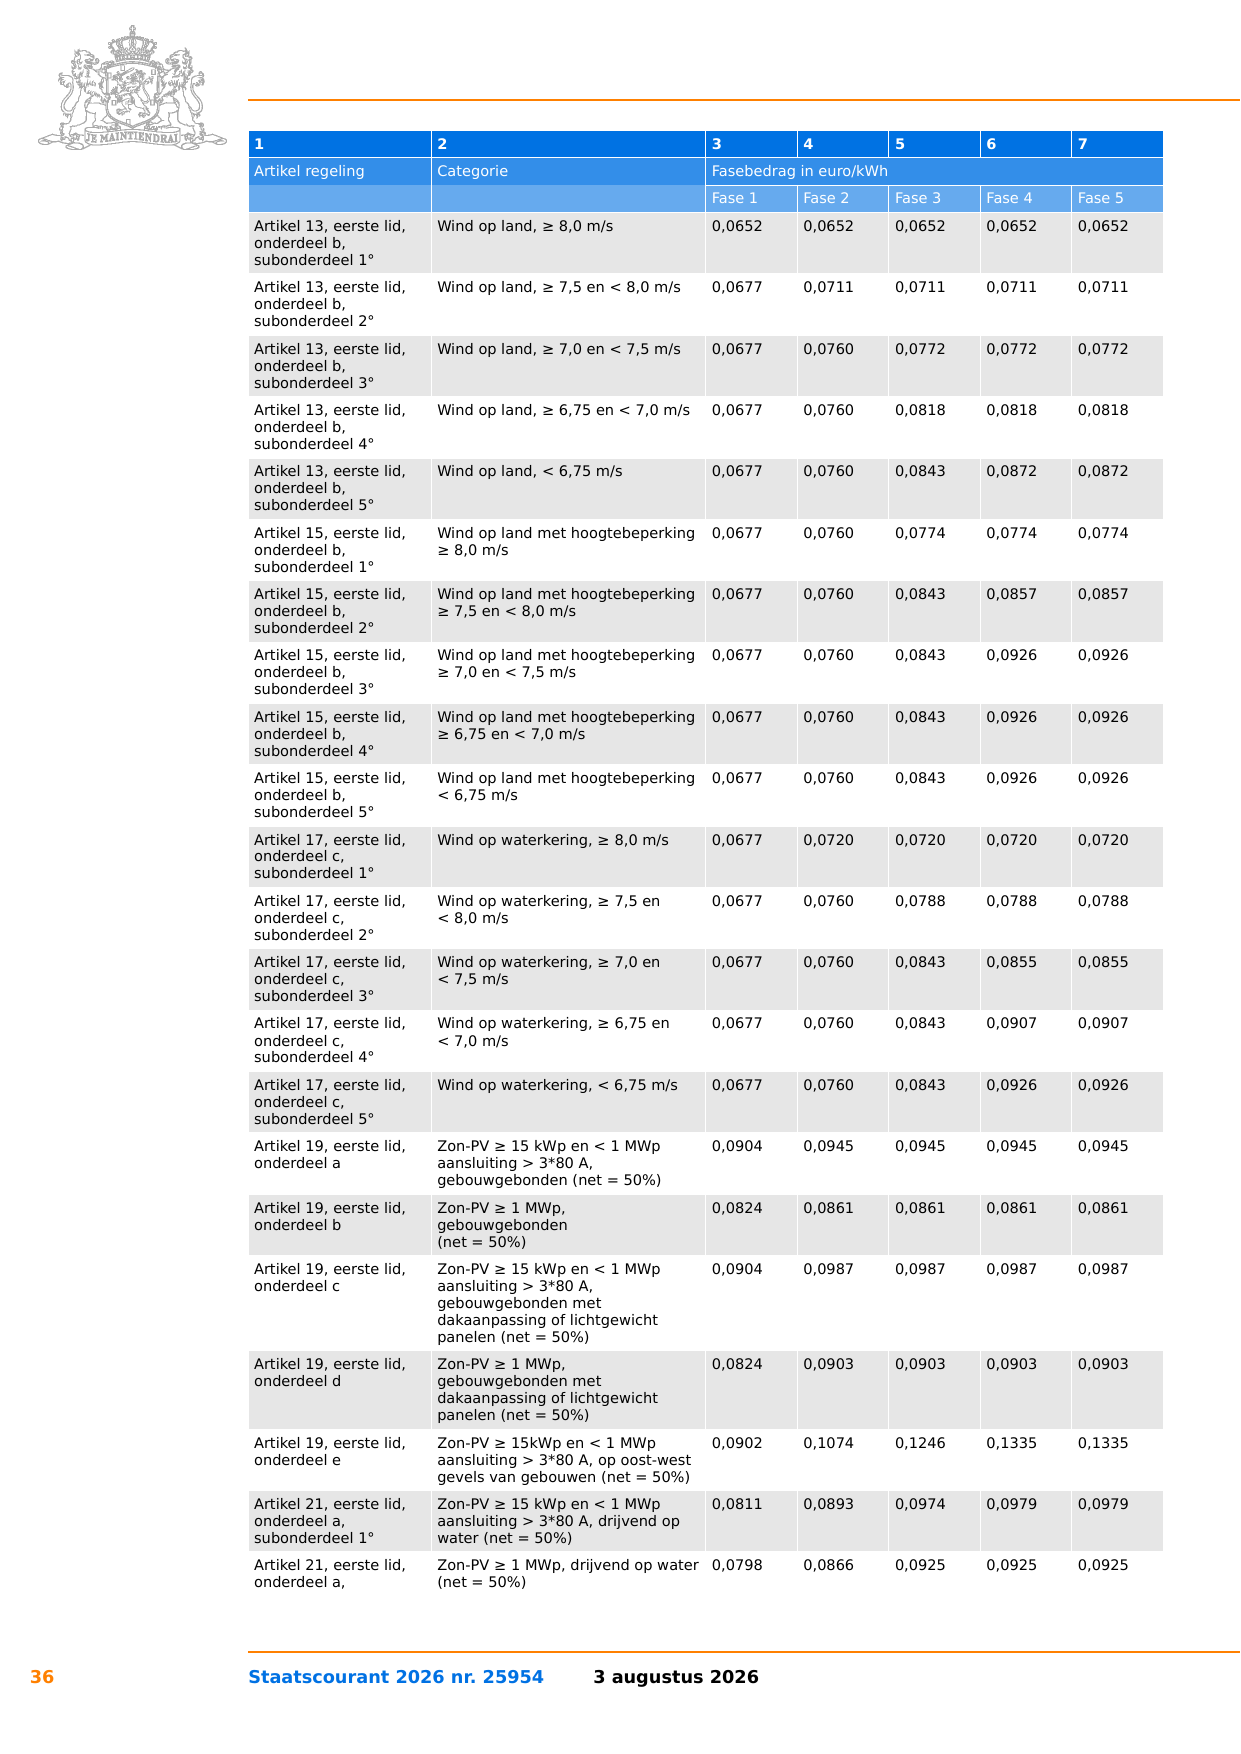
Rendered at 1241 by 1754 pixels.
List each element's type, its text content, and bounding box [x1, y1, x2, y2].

table_cell Artikel 19, eerste lid, onderdeel e [249, 1430, 431, 1490]
table_header 3 [706, 131, 797, 157]
table_cell 0,0711 [798, 275, 888, 335]
table_cell 0,0903 [798, 1351, 888, 1429]
table_cell 0,0772 [889, 336, 980, 396]
table_cell 0,0824 [706, 1195, 797, 1255]
table_cell Zon-PV ≥ 15 kWp en < 1 MWp aansluiting > 3*80 A, drijvend op water (net = 50%) [432, 1491, 705, 1551]
table_cell Zon-PV ≥ 1 MWp, gebouwgebonden met dakaanpassing of lichtgewicht panelen (net = 50%) [432, 1351, 705, 1429]
table_cell Zon-PV ≥ 15kWp en < 1 MWp aansluiting > 3*80 A, op oost-west gevels van gebouwen (net = 50%) [432, 1430, 705, 1490]
table_cell Wind op land met hoogtebeperking ≥ 7,0 en < 7,5 m/s [432, 643, 705, 703]
table_cell 0,0987 [981, 1256, 1071, 1350]
table_cell 0,0861 [981, 1195, 1071, 1255]
table_cell Fase 4 [981, 186, 1071, 212]
table_cell 0,0843 [889, 459, 980, 519]
table_cell 0,0987 [798, 1256, 888, 1350]
table_cell Wind op land, < 6,75 m/s [432, 459, 705, 519]
table_cell 0,0677 [706, 336, 797, 396]
table_cell 0,0652 [981, 213, 1071, 273]
table_cell 0,0872 [981, 459, 1071, 519]
table_cell Artikel 15, eerste lid, onderdeel b, subonderdeel 2° [249, 581, 431, 642]
table_cell 0,0824 [706, 1351, 797, 1429]
table_cell 0,0677 [706, 704, 797, 764]
table_cell Zon-PV ≥ 15 kWp en < 1 MWp aansluiting > 3*80 A, gebouwgebonden (net = 50%) [432, 1134, 705, 1194]
table_cell 0,0652 [889, 213, 980, 273]
table_cell Artikel 15, eerste lid, onderdeel b, subonderdeel 3° [249, 643, 431, 703]
table_cell 0,0811 [706, 1491, 797, 1551]
table_cell Artikel 13, eerste lid, onderdeel b, subonderdeel 5° [249, 459, 431, 519]
table_cell Wind op land met hoogtebeperking ≥ 8,0 m/s [432, 520, 705, 580]
table_cell 0,0774 [889, 520, 980, 580]
table_cell 0,0945 [981, 1134, 1071, 1194]
table_cell 0,0861 [798, 1195, 888, 1255]
table_cell Wind op land, ≥ 6,75 en < 7,0 m/s [432, 397, 705, 457]
table_cell 0,0907 [1072, 1011, 1163, 1071]
table_cell Wind op land, ≥ 8,0 m/s [432, 213, 705, 273]
table_cell 0,0861 [889, 1195, 980, 1255]
table_cell 0,0926 [1072, 1072, 1163, 1132]
table_cell 0,0760 [798, 949, 888, 1010]
table_cell Artikel 17, eerste lid, onderdeel c, subonderdeel 2° [249, 888, 431, 948]
table_cell 0,0711 [1072, 275, 1163, 335]
table_cell Wind op land met hoogtebeperking ≥ 6,75 en < 7,0 m/s [432, 704, 705, 764]
table_cell Artikel 17, eerste lid, onderdeel c, subonderdeel 3° [249, 949, 431, 1010]
table_cell 0,0902 [706, 1430, 797, 1490]
table_cell 0,0677 [706, 1072, 797, 1132]
table_cell 0,0926 [1072, 704, 1163, 764]
table_cell 0,1335 [981, 1430, 1071, 1490]
table_cell 0,1074 [798, 1430, 888, 1490]
table_cell 0,0760 [798, 581, 888, 642]
table_cell Artikel 19, eerste lid, onderdeel a [249, 1134, 431, 1194]
table_cell Artikel 17, eerste lid, onderdeel c, subonderdeel 1° [249, 827, 431, 887]
table_cell Wind op land met hoogtebeperking < 6,75 m/s [432, 765, 705, 826]
table_cell Artikel 15, eerste lid, onderdeel b, subonderdeel 4° [249, 704, 431, 764]
table_cell 0,0855 [1072, 949, 1163, 1010]
table_cell 0,0711 [889, 275, 980, 335]
table_cell 0,0925 [981, 1553, 1071, 1596]
table_cell 0,0774 [981, 520, 1071, 580]
table_cell 0,0760 [798, 1011, 888, 1071]
table_cell 0,0772 [981, 336, 1071, 396]
table_cell Wind op land, ≥ 7,5 en < 8,0 m/s [432, 275, 705, 335]
table_cell 0,0677 [706, 581, 797, 642]
table_cell 0,0818 [1072, 397, 1163, 457]
table_cell 0,0903 [1072, 1351, 1163, 1429]
table_header 6 [981, 131, 1071, 157]
table_cell 0,0760 [798, 1072, 888, 1132]
table_cell 0,0843 [889, 949, 980, 1010]
table_cell Zon-PV ≥ 1 MWp, drijvend op water (net = 50%) [432, 1553, 705, 1596]
table_cell 0,0843 [889, 1011, 980, 1071]
table_cell 0,0926 [1072, 765, 1163, 826]
table_cell Artikel 15, eerste lid, onderdeel b, subonderdeel 1° [249, 520, 431, 580]
table_cell Artikel 13, eerste lid, onderdeel b, subonderdeel 2° [249, 275, 431, 335]
table_cell 0,0979 [981, 1491, 1071, 1551]
table_cell Zon-PV ≥ 15 kWp en < 1 MWp aansluiting > 3*80 A, gebouwgebonden met dakaanpassing of lichtgewicht panelen (net = 50%) [432, 1256, 705, 1350]
table_cell 0,0720 [798, 827, 888, 887]
table_cell 0,0843 [889, 1072, 980, 1132]
table_cell Wind op land met hoogtebeperking ≥ 7,5 en < 8,0 m/s [432, 581, 705, 642]
table_cell Zon-PV ≥ 1 MWp, gebouwgebonden (net = 50%) [432, 1195, 705, 1255]
table_cell 0,0857 [1072, 581, 1163, 642]
table_cell 0,0872 [1072, 459, 1163, 519]
table_cell 0,0788 [1072, 888, 1163, 948]
table_cell 0,0677 [706, 949, 797, 1010]
table_cell 0,0818 [889, 397, 980, 457]
table_cell 0,0987 [1072, 1256, 1163, 1350]
table_cell 0,0677 [706, 888, 797, 948]
table_cell Artikel 17, eerste lid, onderdeel c, subonderdeel 4° [249, 1011, 431, 1071]
table_cell Artikel 19, eerste lid, onderdeel c [249, 1256, 431, 1350]
table_cell Artikel 13, eerste lid, onderdeel b, subonderdeel 3° [249, 336, 431, 396]
table_cell 0,0926 [981, 1072, 1071, 1132]
table_header 1 [249, 131, 431, 157]
table_cell 0,0720 [981, 827, 1071, 887]
table_cell Fase 5 [1072, 186, 1163, 212]
table_cell 0,0774 [1072, 520, 1163, 580]
table_cell 0,0843 [889, 765, 980, 826]
table_cell 0,0798 [706, 1553, 797, 1596]
table_cell Artikel regeling [249, 158, 431, 185]
table_cell 0,0677 [706, 459, 797, 519]
table_cell 0,0760 [798, 704, 888, 764]
table_cell 0,0843 [889, 643, 980, 703]
table_cell 0,0677 [706, 397, 797, 457]
table_cell Fase 2 [798, 186, 888, 212]
table_cell 0,0979 [1072, 1491, 1163, 1551]
table_cell 0,0677 [706, 643, 797, 703]
table_cell Wind op waterkering, ≥ 6,75 en < 7,0 m/s [432, 1011, 705, 1071]
table_cell 0,0893 [798, 1491, 888, 1551]
table_cell Artikel 21, eerste lid, onderdeel a, [249, 1553, 431, 1596]
table_cell 0,0945 [798, 1134, 888, 1194]
table_cell 0,0904 [706, 1134, 797, 1194]
table_cell 0,0760 [798, 765, 888, 826]
table_cell Wind op waterkering, ≥ 8,0 m/s [432, 827, 705, 887]
table_cell 0,0677 [706, 520, 797, 580]
table_cell Categorie [432, 158, 705, 185]
table_cell 0,0925 [1072, 1553, 1163, 1596]
table_cell Fase 1 [706, 186, 797, 212]
table_cell 0,0760 [798, 459, 888, 519]
table_cell 0,0907 [981, 1011, 1071, 1071]
table_cell 0,0720 [889, 827, 980, 887]
table_cell 0,0720 [1072, 827, 1163, 887]
table_cell 0,0974 [889, 1491, 980, 1551]
table_header 2 [432, 131, 705, 157]
table_cell 0,0903 [981, 1351, 1071, 1429]
table_cell 0,0760 [798, 336, 888, 396]
table_cell 0,0818 [981, 397, 1071, 457]
table_cell 0,0843 [889, 581, 980, 642]
table_cell 0,1335 [1072, 1430, 1163, 1490]
table_cell Artikel 19, eerste lid, onderdeel d [249, 1351, 431, 1429]
table_cell 0,0945 [889, 1134, 980, 1194]
table_cell 0,0652 [706, 213, 797, 273]
table_cell 0,0866 [798, 1553, 888, 1596]
table_cell 0,0711 [981, 275, 1071, 335]
table_header 5 [889, 131, 980, 157]
table_cell 0,0788 [889, 888, 980, 948]
table_cell 0,0677 [706, 275, 797, 335]
table_cell 0,0760 [798, 888, 888, 948]
table_cell 0,0925 [889, 1553, 980, 1596]
table_header 7 [1072, 131, 1163, 157]
table_cell Artikel 15, eerste lid, onderdeel b, subonderdeel 5° [249, 765, 431, 826]
table_cell Wind op land, ≥ 7,0 en < 7,5 m/s [432, 336, 705, 396]
table_cell 0,0772 [1072, 336, 1163, 396]
table_cell 0,0652 [798, 213, 888, 273]
table_cell 0,0945 [1072, 1134, 1163, 1194]
table_cell 0,0677 [706, 1011, 797, 1071]
table_cell Wind op waterkering, ≥ 7,0 en < 7,5 m/s [432, 949, 705, 1010]
table_cell 0,1246 [889, 1430, 980, 1490]
table_cell 0,0926 [981, 643, 1071, 703]
table_cell 0,0904 [706, 1256, 797, 1350]
table_cell 0,0926 [981, 765, 1071, 826]
table_cell 0,0926 [981, 704, 1071, 764]
table_cell Artikel 13, eerste lid, onderdeel b, subonderdeel 4° [249, 397, 431, 457]
table_cell 0,0861 [1072, 1195, 1163, 1255]
table_cell 0,0677 [706, 765, 797, 826]
table_cell Fasebedrag in euro/kWh [706, 158, 1163, 185]
table_cell 0,0987 [889, 1256, 980, 1350]
table_cell 0,0903 [889, 1351, 980, 1429]
table_cell 0,0843 [889, 704, 980, 764]
table_cell Wind op waterkering, < 6,75 m/s [432, 1072, 705, 1132]
table_cell 0,0760 [798, 643, 888, 703]
table_cell 0,0677 [706, 827, 797, 887]
table_cell 0,0788 [981, 888, 1071, 948]
table_cell Wind op waterkering, ≥ 7,5 en < 8,0 m/s [432, 888, 705, 948]
table_cell Artikel 21, eerste lid, onderdeel a, subonderdeel 1° [249, 1491, 431, 1551]
table_cell Artikel 13, eerste lid, onderdeel b, subonderdeel 1° [249, 213, 431, 273]
table_cell 0,0857 [981, 581, 1071, 642]
table_header 4 [798, 131, 888, 157]
table_cell 0,0855 [981, 949, 1071, 1010]
table_cell 0,0926 [1072, 643, 1163, 703]
table_cell Fase 3 [889, 186, 980, 212]
table_cell Artikel 19, eerste lid, onderdeel b [249, 1195, 431, 1255]
table_cell Artikel 17, eerste lid, onderdeel c, subonderdeel 5° [249, 1072, 431, 1132]
picture [38, 25, 227, 150]
table_cell 0,0760 [798, 520, 888, 580]
table_cell 0,0760 [798, 397, 888, 457]
table_cell 0,0652 [1072, 213, 1163, 273]
